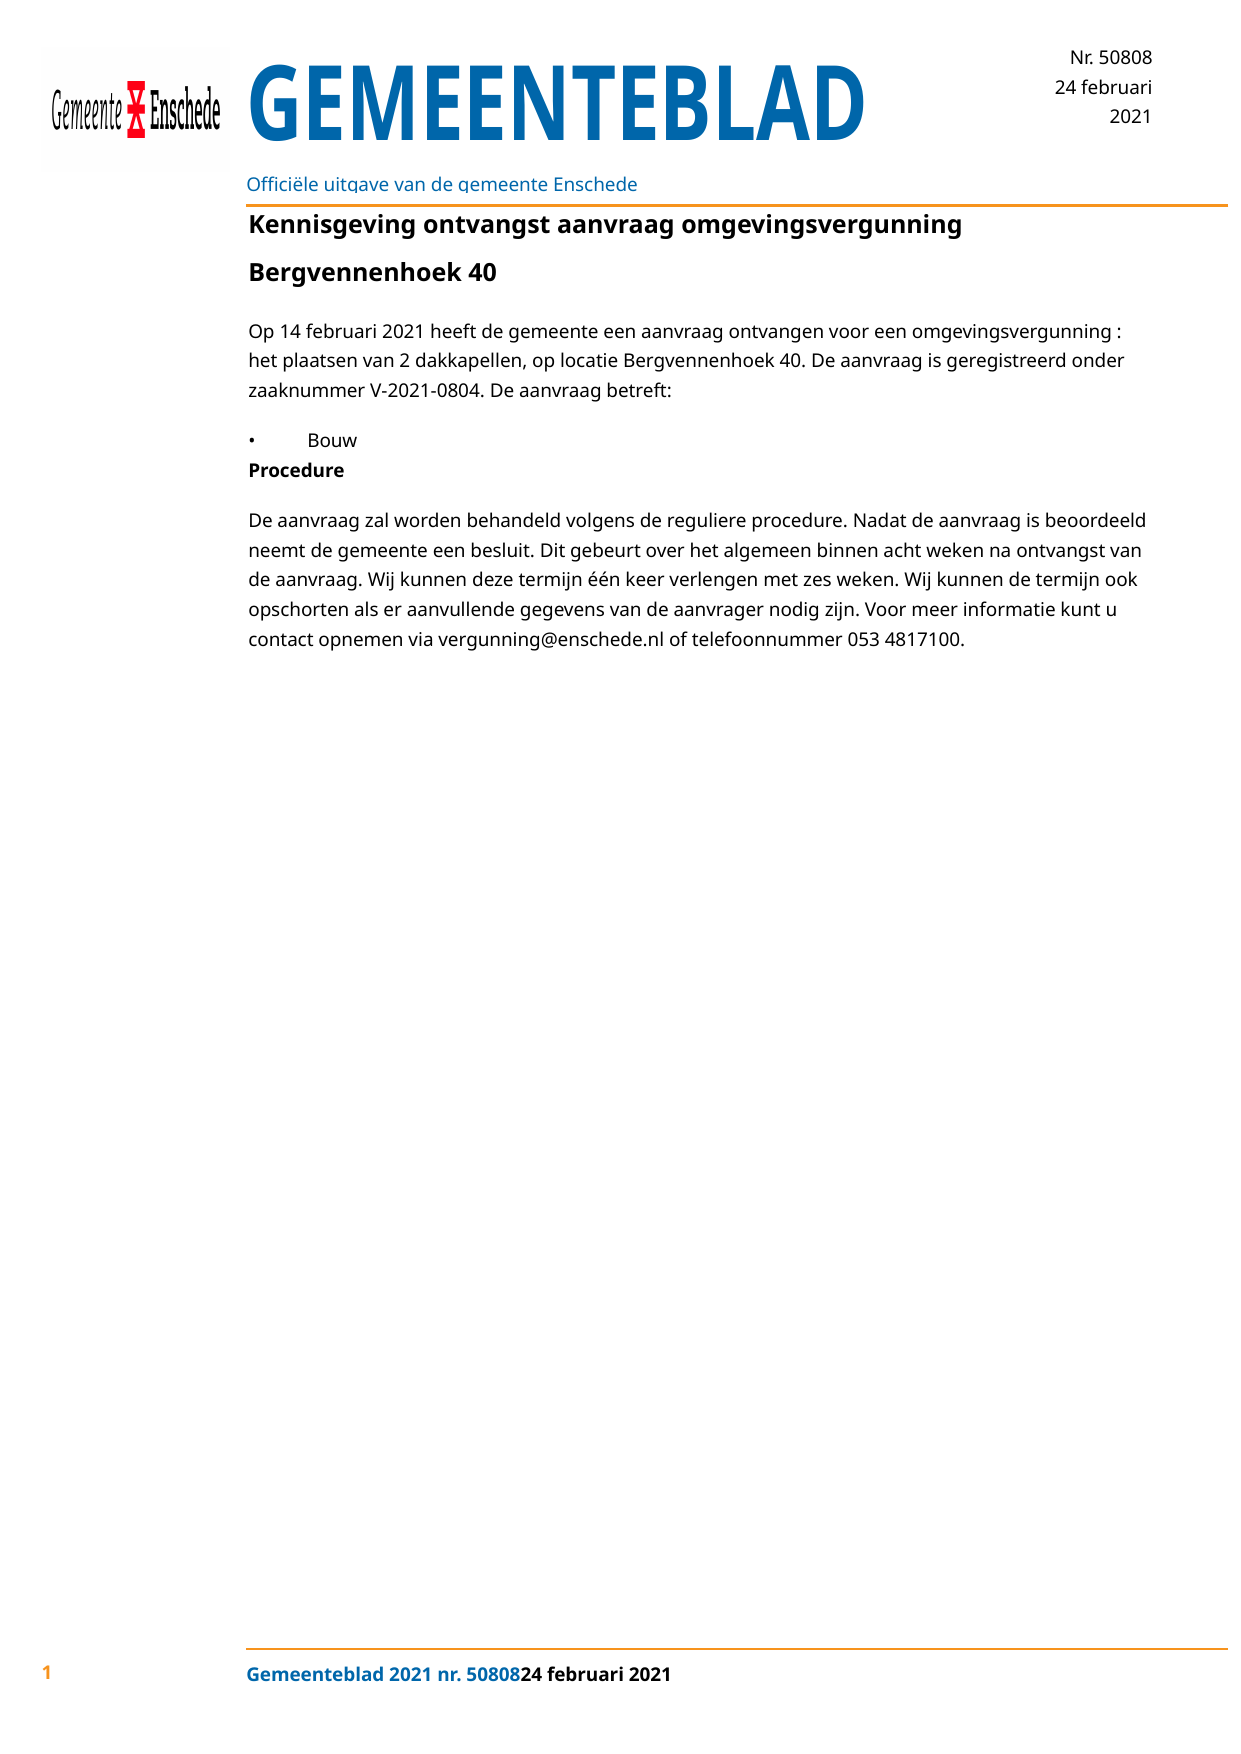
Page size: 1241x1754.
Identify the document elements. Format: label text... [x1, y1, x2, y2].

text Op 14 februari 2021 heeft de gemeente een aanvraag ontvangen voor een omgevingsvergunning : het plaatsen van 2 dakkapellen, op locatie Bergvennenhoek 40. De aanvraag is geregistreerd onder zaaknummer V-2021-0804. De aanvraag betreft: [248, 318, 1152, 403]
picture [41, 47, 231, 172]
text Procedure [248, 457, 1152, 483]
text De aanvraag zal worden behandeld volgens de reguliere procedure. Nadat de aanvraag is beoordeeld neemt de gemeente een besluit. Dit gebeurt over het algemeen binnen acht weken na ontvangst van de aanvraag. Wij kunnen deze termijn één keer verlengen met zes weken. Wij kunnen de termijn ook opschorten als er aanvullende gegevens van de aanvrager nodig zijn. Voor meer informatie kunt u contact opnemen via vergunning@enschede.nl of telefoonnummer 053 4817100. [248, 507, 1152, 652]
list Bouw [248, 427, 1152, 453]
text Kennisgeving ontvangst aanvraag omgevingsvergunning Bergvennenhoek 40 [248, 207, 1152, 288]
